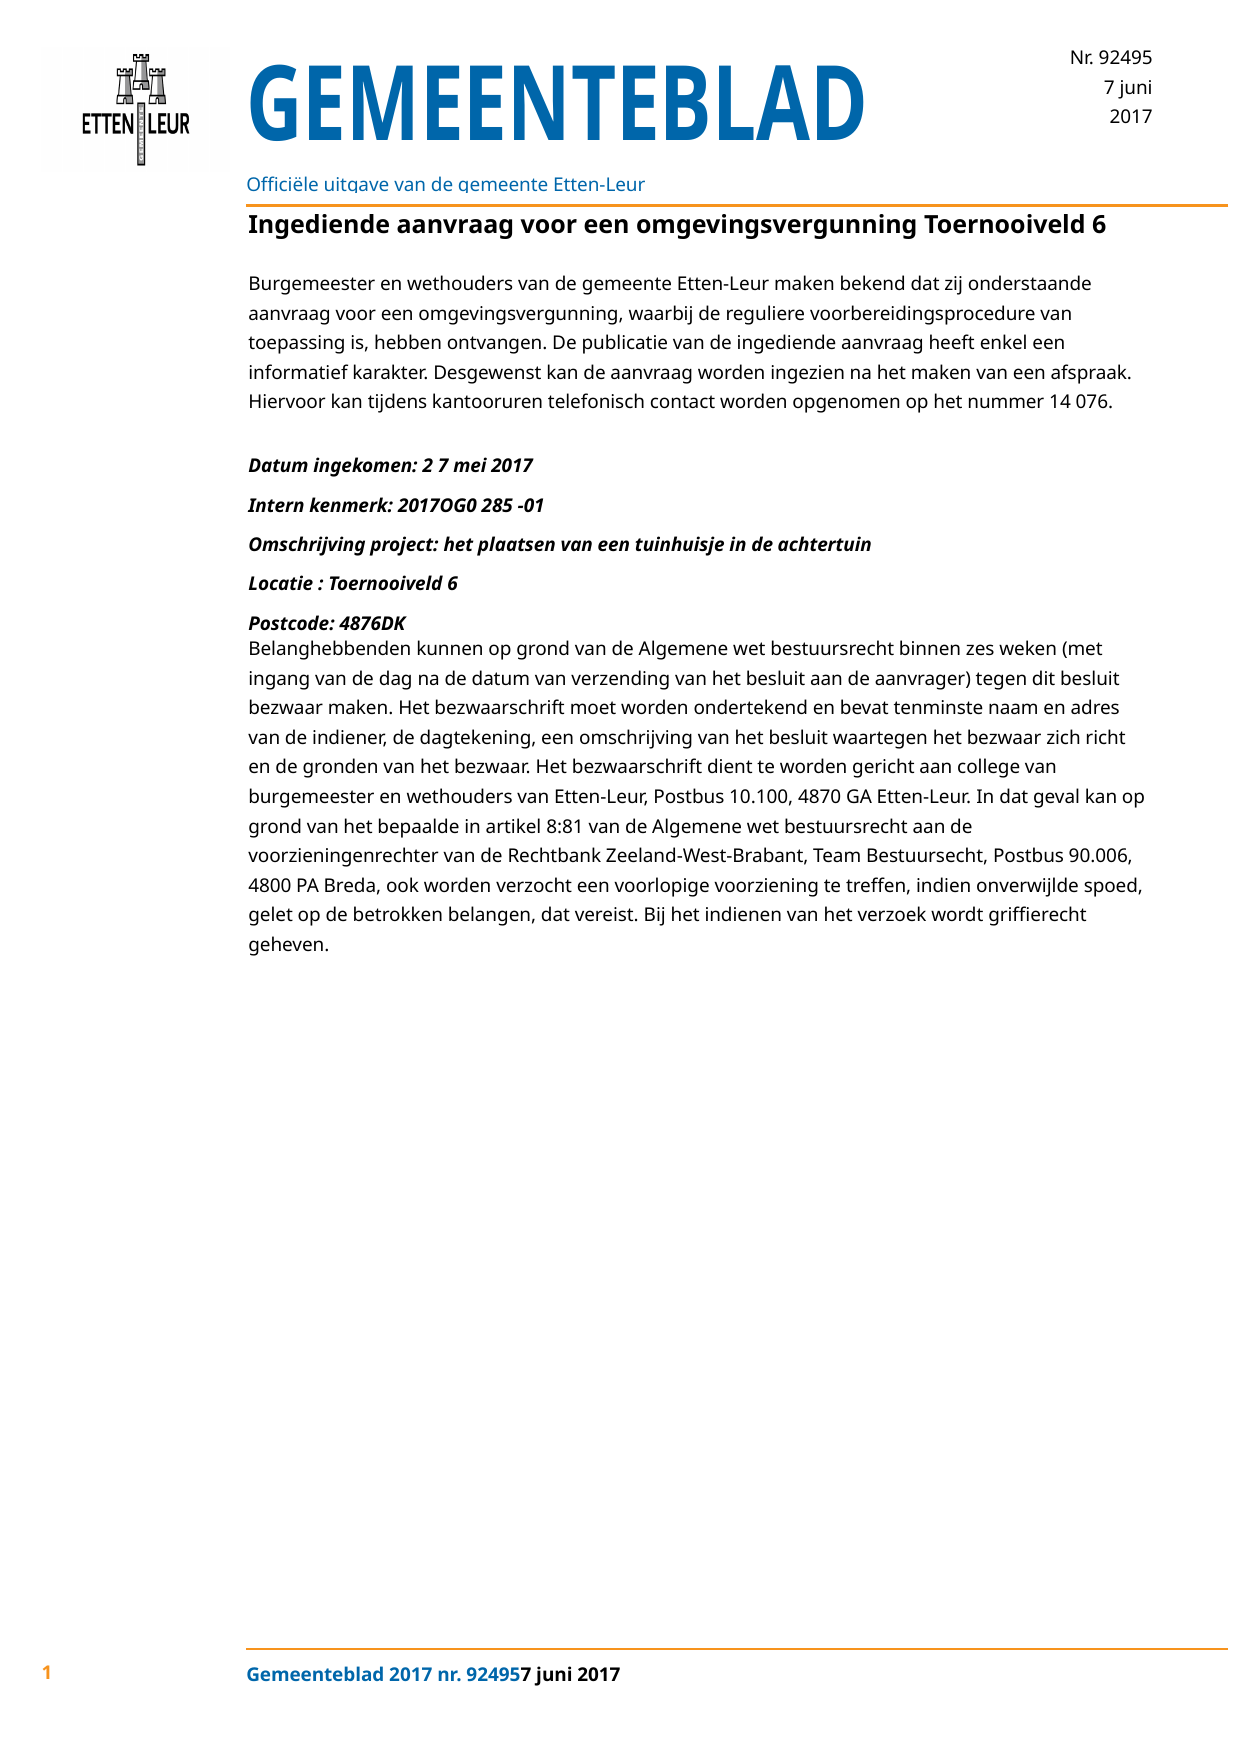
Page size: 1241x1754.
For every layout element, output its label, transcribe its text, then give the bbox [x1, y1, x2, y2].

text Omschrijving project: het plaatsen van een tuinhuisje in de achtertuin [248, 531, 1152, 557]
text Datum ingekomen: 2 7 mei 2017 [248, 453, 1152, 478]
picture [41, 47, 231, 172]
text Postcode: 4876DK [248, 610, 1152, 635]
text Ingediende aanvraag voor een omgevingsvergunning Toernooiveld 6 [248, 207, 1152, 241]
text Locatie : Toernooiveld 6 [248, 570, 1152, 596]
text Intern kenmerk: 2017OG0 285 -01 [248, 492, 1152, 518]
text Burgemeester en wethouders van de gemeente Etten-Leur maken bekend dat zij onderstaande aanvraag voor een omgevingsvergunning, waarbij de reguliere voorbereidingsprocedure van toepassing is, hebben ontvangen. De publicatie van de ingediende aanvraag heeft enkel een informatief karakter. Desgewenst kan de aanvraag worden ingezien na het maken van een afspraak. Hiervoor kan tijdens kantooruren telefonisch contact worden opgenomen op het nummer 14 076. [248, 270, 1152, 414]
text Belanghebbenden kunnen op grond van de Algemene wet bestuursrecht binnen zes weken (met ingang van de dag na de datum van verzending van het besluit aan de aanvrager) tegen dit besluit bezwaar maken. Het bezwaarschrift moet worden ondertekend en bevat tenminste naam en adres van de indiener, de dagtekening, een omschrijving van het besluit waartegen het bezwaar zich richt en de gronden van het bezwaar. Het bezwaarschrift dient te worden gericht aan college van burgemeester en wethouders van Etten-Leur, Postbus 10.100, 4870 GA Etten-Leur. In dat geval kan op grond van het bepaalde in artikel 8:81 van de Algemene wet bestuursrecht aan de voorzieningenrechter van de Rechtbank Zeeland-West-Brabant, Team Bestuursecht, Postbus 90.006, 4800 PA Breda, ook worden verzocht een voorlopige voorziening te treffen, indien onverwijlde spoed, gelet op de betrokken belangen, dat vereist. Bij het indienen van het verzoek wordt griffierecht geheven. [248, 635, 1152, 957]
